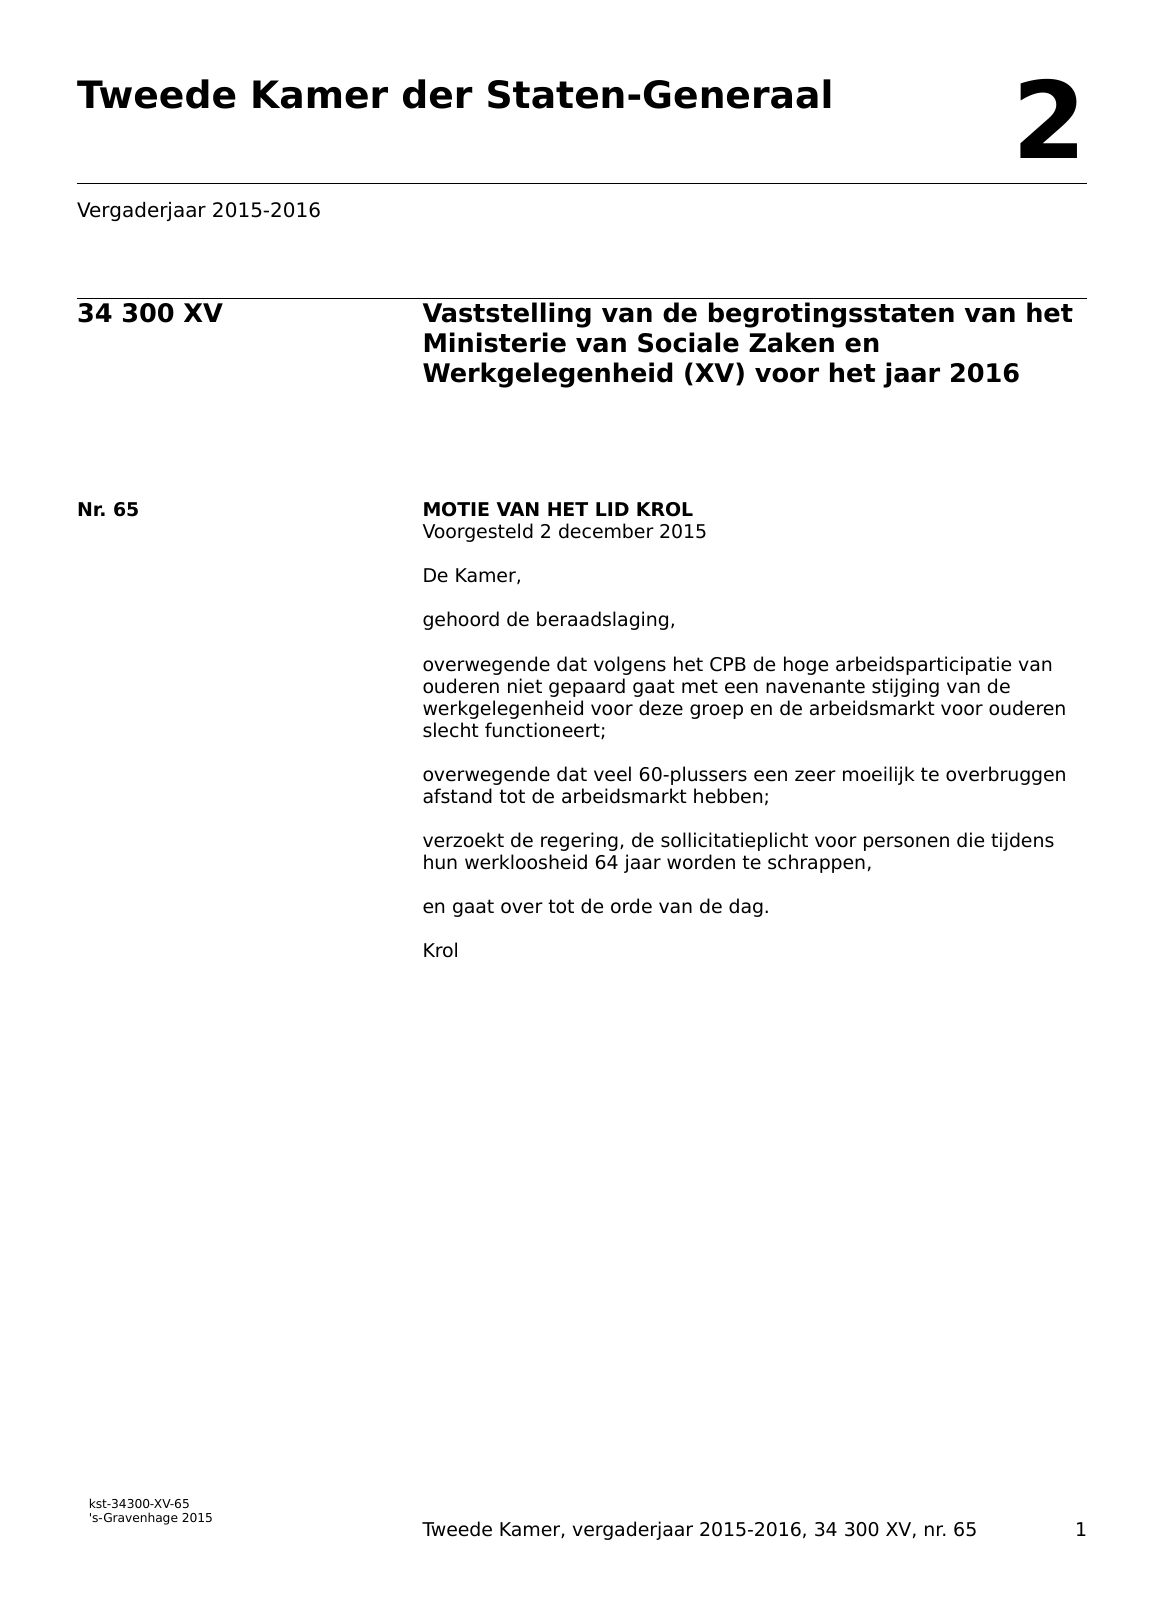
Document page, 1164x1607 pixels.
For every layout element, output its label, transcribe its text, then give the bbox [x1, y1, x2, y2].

text kst-34300-XV-65 [88, 1497, 323, 1511]
text gehoord de beraadslaging, [422, 609, 1087, 631]
text Voorgesteld 2 december 2015 [422, 521, 1087, 543]
text 's-Gravenhage 2015 [88, 1511, 323, 1525]
text verzoekt de regering, de sollicitatieplicht voor personen die tijdens hun werkloosheid 64 jaar worden te schrappen, [422, 830, 1087, 874]
subtitle 34 300 XV Vaststelling van de begrotingsstaten van het Ministerie van Sociale Zaken en Werkgelegenheid (XV) voor het jaar 2016 [77, 299, 1087, 388]
table_cell Vergaderjaar 2015-2016 [77, 184, 1087, 298]
table_header 2 [886, 59, 1087, 183]
text Krol [422, 940, 1087, 962]
text overwegende dat volgens het CPB de hoge arbeidsparticipatie van ouderen niet gepaard gaat met een navenante stijging van de werkgelegenheid voor deze groep en de arbeidsmarkt voor ouderen slecht functioneert; [422, 653, 1087, 741]
subtitle Nr. 65 MOTIE VAN HET LID KROL [77, 499, 1087, 521]
text en gaat over tot de orde van de dag. [422, 896, 1087, 918]
table_header Tweede Kamer der Staten-Generaal [77, 59, 886, 183]
text De Kamer, [422, 565, 1087, 587]
text overwegende dat veel 60-plussers een zeer moeilijk te overbruggen afstand tot de arbeidsmarkt hebben; [422, 764, 1087, 808]
